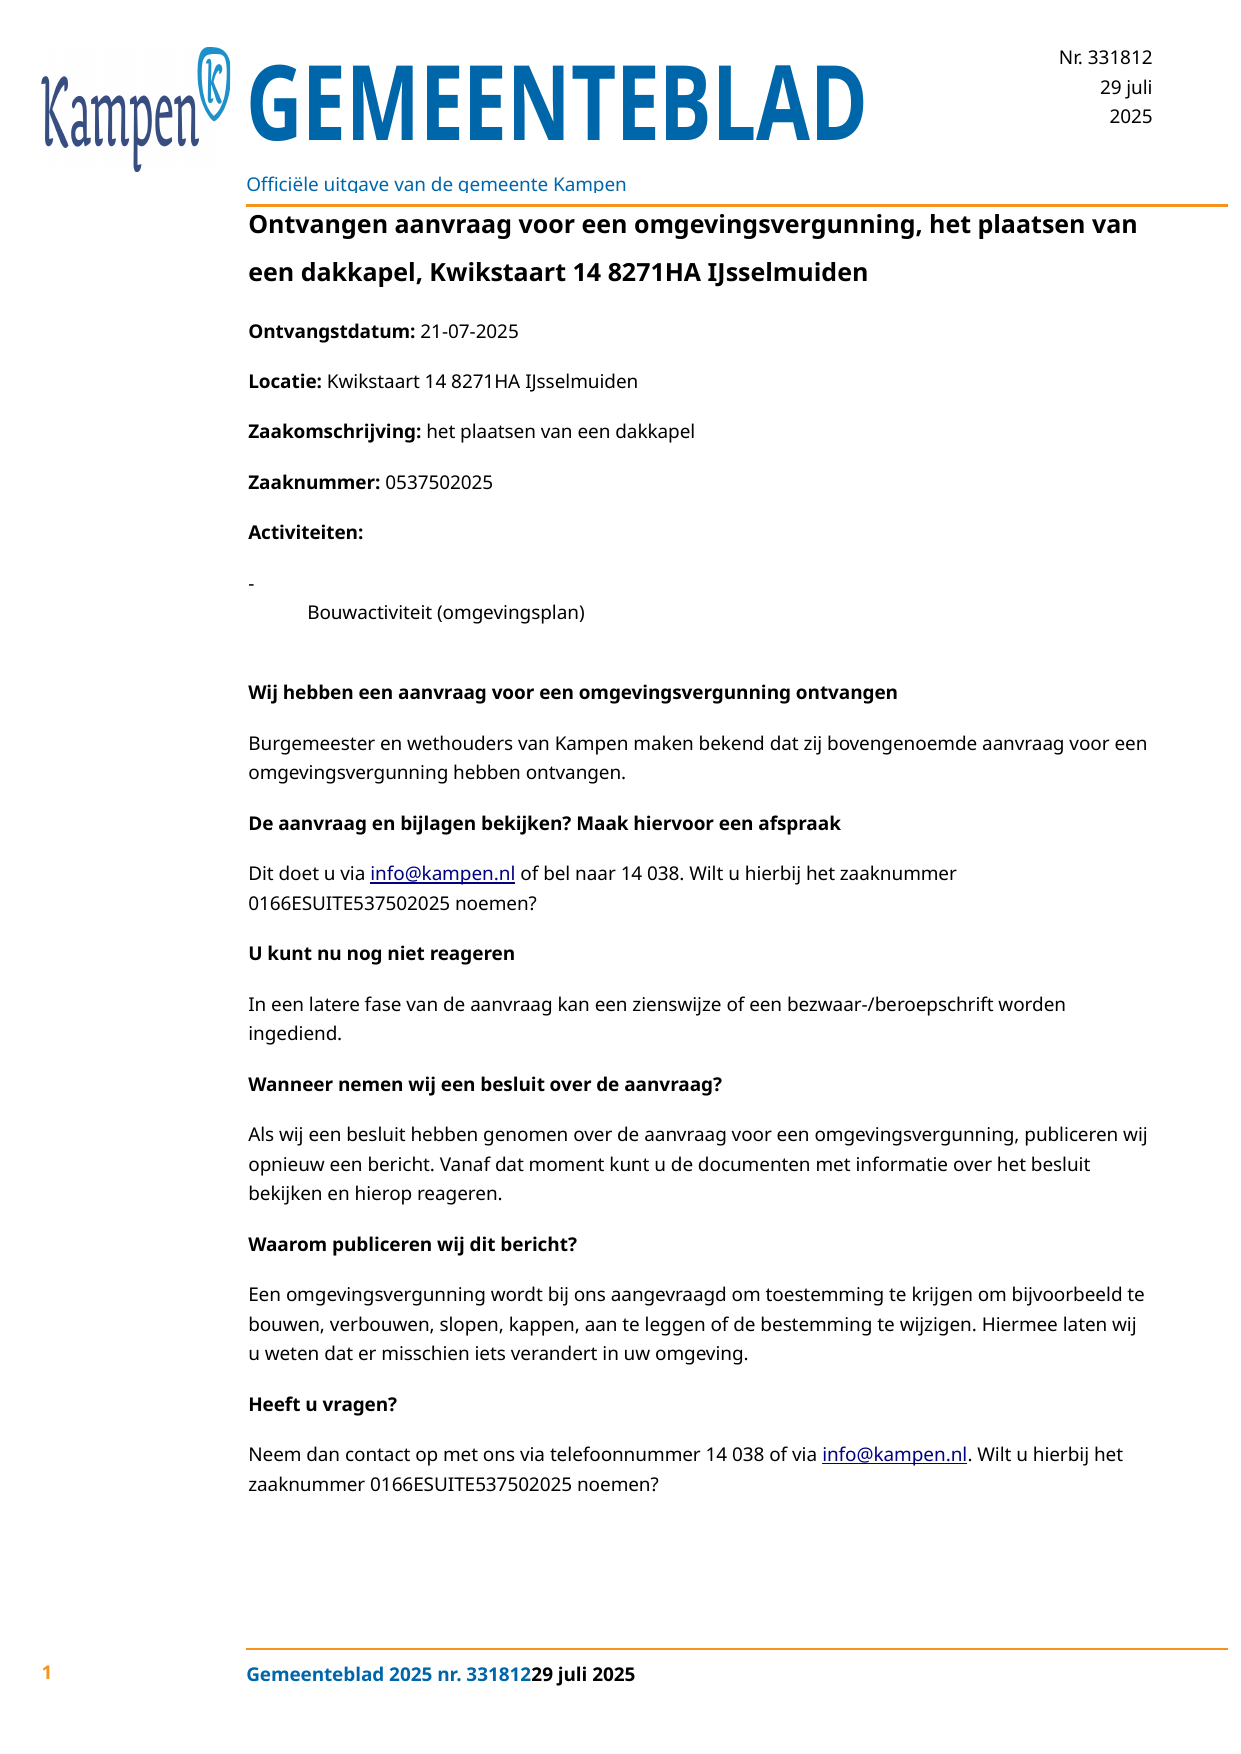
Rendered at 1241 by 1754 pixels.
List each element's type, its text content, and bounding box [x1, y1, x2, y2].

text De aanvraag en bijlagen bekijken? Maak hiervoor een afspraak [248, 810, 1152, 836]
text Een omgevingsvergunning wordt bij ons aangevraagd om toestemming te krijgen om bijvoorbeeld te bouwen, verbouwen, slopen, kappen, aan te leggen of de bestemming te wijzigen. Hiermee laten wij u weten dat er misschien iets verandert in uw omgeving. [248, 1281, 1152, 1366]
text Zaakomschrijving: het plaatsen van een dakkapel [248, 419, 1152, 444]
text Wanneer nemen wij een besluit over de aanvraag? [248, 1071, 1152, 1097]
text In een latere fase van de aanvraag kan een zienswijze of een bezwaar-/beroepschrift worden ingediend. [248, 991, 1152, 1046]
text Ontvangen aanvraag voor een omgevingsvergunning, het plaatsen van een dakkapel, Kwikstaart 14 8271HA IJsselmuiden [248, 207, 1152, 288]
text Zaaknummer: 0537502025 [248, 469, 1152, 495]
text Waarom publiceren wij dit bericht? [248, 1231, 1152, 1257]
text Locatie: Kwikstaart 14 8271HA IJsselmuiden [248, 368, 1152, 394]
text U kunt nu nog niet reageren [248, 940, 1152, 966]
text Heeft u vragen? [248, 1391, 1152, 1417]
text Burgemeester en wethouders van Kampen maken bekend dat zij bovengenoemde aanvraag voor een omgevingsvergunning hebben ontvangen. [248, 730, 1152, 785]
text Dit doet u via info@kampen.nl of bel naar 14 038. Wilt u hierbij het zaaknummer 0166ESUITE537502025 noemen? [248, 860, 1152, 916]
text Ontvangstdatum: 21-07-2025 [248, 318, 1152, 344]
text Wij hebben een aanvraag voor een omgevingsvergunning ontvangen [248, 679, 1152, 705]
text Activiteiten: [248, 519, 1152, 545]
picture [41, 47, 231, 172]
text Als wij een besluit hebben genomen over de aanvraag voor een omgevingsvergunning, publiceren wij opnieuw een bericht. Vanaf dat moment kunt u de documenten met informatie over het besluit bekijken en hierop reageren. [248, 1121, 1152, 1206]
list Bouwactiviteit (omgevingsplan) [248, 599, 1152, 625]
text Neem dan contact op met ons via telefoonnummer 14 038 of via info@kampen.nl. Wilt u hierbij het zaaknummer 0166ESUITE537502025 noemen? [248, 1441, 1152, 1497]
